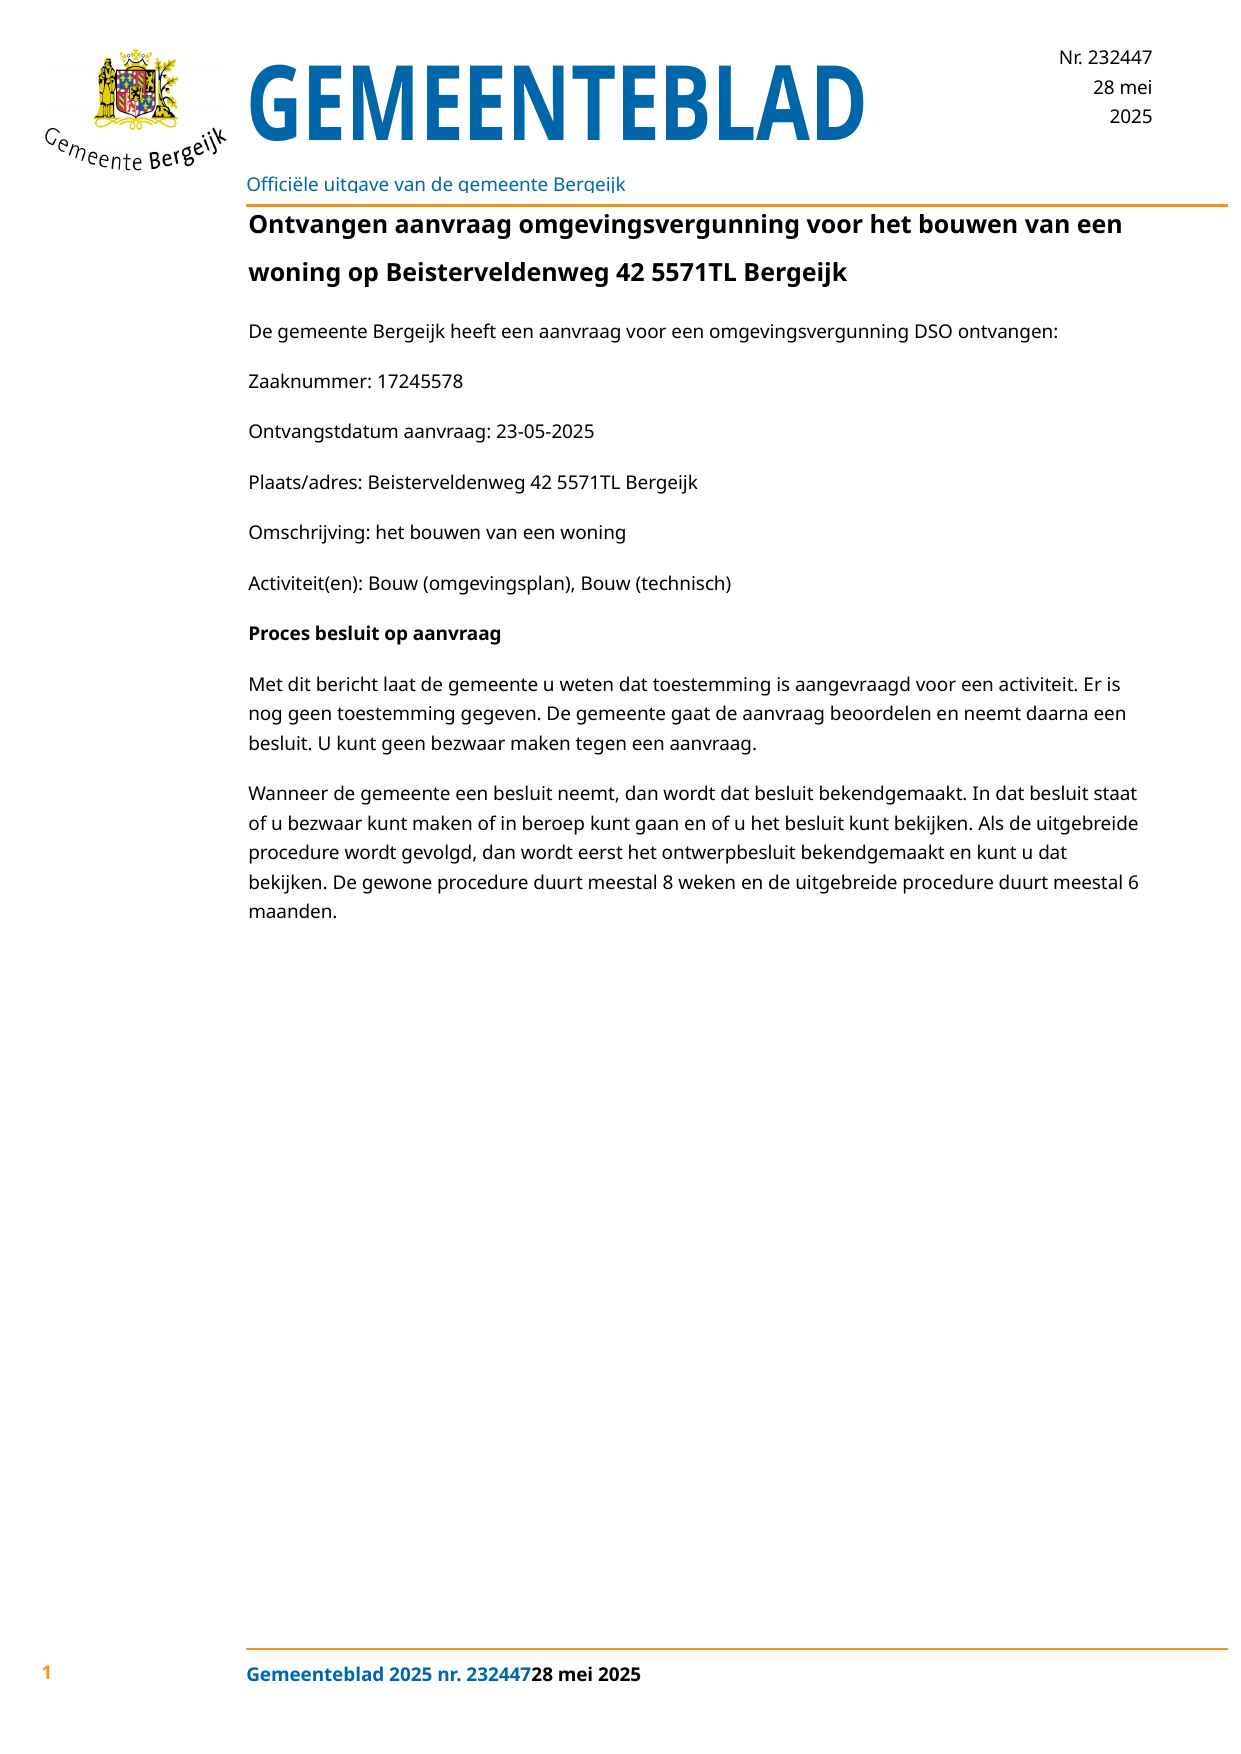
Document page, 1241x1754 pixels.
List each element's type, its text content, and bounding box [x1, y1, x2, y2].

text Met dit bericht laat de gemeente u weten dat toestemming is aangevraagd voor een activiteit. Er is nog geen toestemming gegeven. De gemeente gaat de aanvraag beoordelen en neemt daarna een besluit. U kunt geen bezwaar maken tegen een aanvraag. [248, 671, 1152, 756]
text Proces besluit op aanvraag [248, 620, 1152, 646]
text Wanneer de gemeente een besluit neemt, dan wordt dat besluit bekendgemaakt. In dat besluit staat of u bezwaar kunt maken of in beroep kunt gaan en of u het besluit kunt bekijken. Als de uitgebreide procedure wordt gevolgd, dan wordt eerst het ontwerpbesluit bekendgemaakt en kunt u dat bekijken. De gewone procedure duurt meestal 8 weken en de uitgebreide procedure duurt meestal 6 maanden. [248, 780, 1152, 924]
text Ontvangstdatum aanvraag: 23-05-2025 [248, 419, 1152, 444]
text Activiteit(en): Bouw (omgevingsplan), Bouw (technisch) [248, 570, 1152, 596]
text Ontvangen aanvraag omgevingsvergunning voor het bouwen van een woning op Beisterveldenweg 42 5571TL Bergeijk [248, 207, 1152, 288]
text De gemeente Bergeijk heeft een aanvraag voor een omgevingsvergunning DSO ontvangen: [248, 318, 1152, 344]
text Zaaknummer: 17245578 [248, 368, 1152, 394]
text Plaats/adres: Beisterveldenweg 42 5571TL Bergeijk [248, 469, 1152, 495]
text Omschrijving: het bouwen van een woning [248, 519, 1152, 545]
picture [41, 47, 231, 172]
